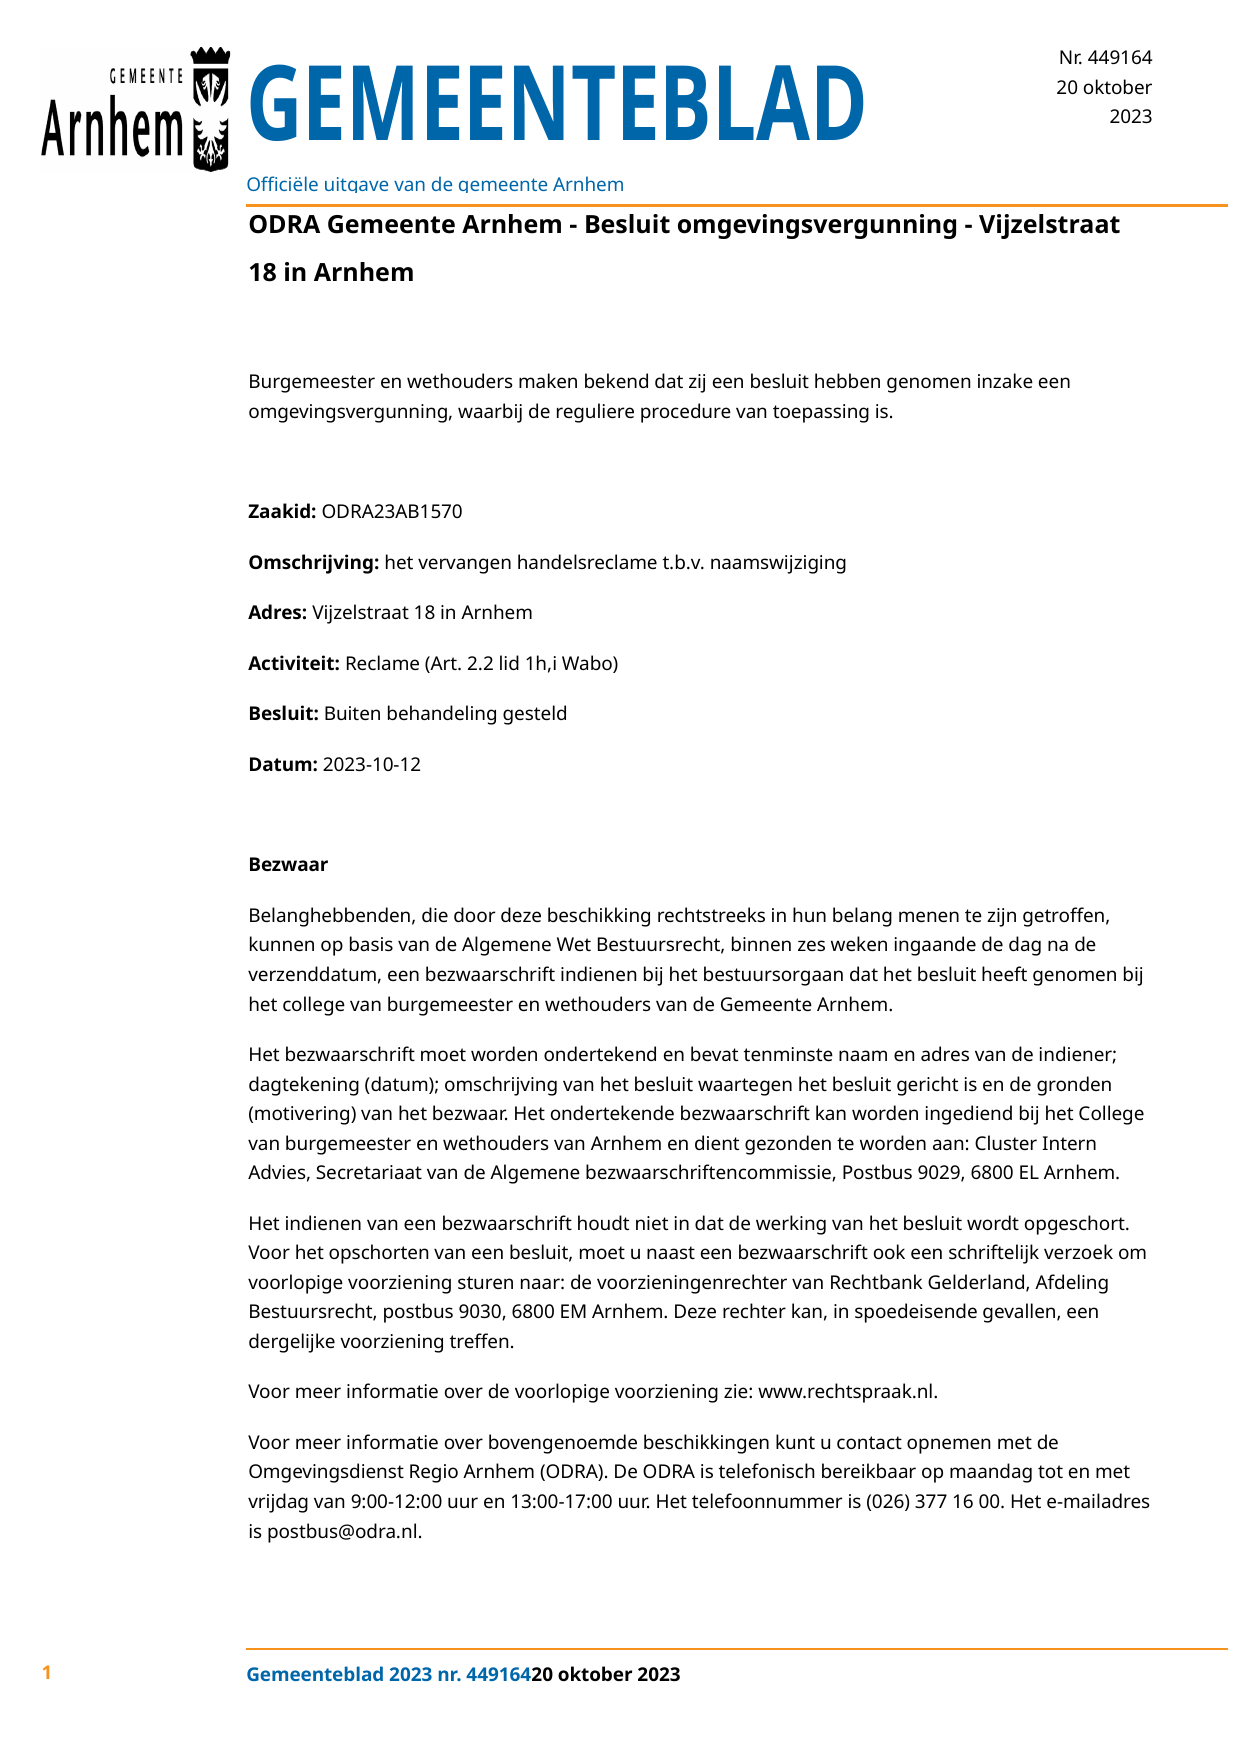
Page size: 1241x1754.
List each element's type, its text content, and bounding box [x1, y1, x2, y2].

text Burgemeester en wethouders maken bekend dat zij een besluit hebben genomen inzake een omgevingsvergunning, waarbij de reguliere procedure van toepassing is. [248, 368, 1152, 424]
text Bezwaar [248, 852, 1152, 877]
text Besluit: Buiten behandeling gesteld [248, 700, 1152, 726]
text Omschrijving: het vervangen handelsreclame t.b.v. naamswijziging [248, 549, 1152, 575]
text Voor meer informatie over de voorlopige voorziening zie: www.rechtspraak.nl. [248, 1379, 1152, 1404]
text Belanghebbenden, die door deze beschikking rechtstreeks in hun belang menen te zijn getroffen, kunnen op basis van de Algemene Wet Bestuursrecht, binnen zes weken ingaande de dag na de verzenddatum, een bezwaarschrift indienen bij het bestuursorgaan dat het besluit heeft genomen bij het college van burgemeester en wethouders van de Gemeente Arnhem. [248, 902, 1152, 1017]
picture [41, 47, 231, 172]
text Zaakid: ODRA23AB1570 [248, 499, 1152, 524]
text Voor meer informatie over bovengenoemde beschikkingen kunt u contact opnemen met de Omgevingsdienst Regio Arnhem (ODRA). De ODRA is telefonisch bereikbaar op maandag tot en met vrijdag van 9:00-12:00 uur en 13:00-17:00 uur. Het telefoonnummer is (026) 377 16 00. Het e-mailadres is postbus@odra.nl. [248, 1429, 1152, 1544]
text Het bezwaarschrift moet worden ondertekend en bevat tenminste naam en adres van de indiener; dagtekening (datum); omschrijving van het besluit waartegen het besluit gericht is en de gronden (motivering) van het bezwaar. Het ondertekende bezwaarschrift kan worden ingediend bij het College van burgemeester en wethouders van Arnhem en dient gezonden te worden aan: Cluster Intern Advies, Secretariaat van de Algemene bezwaarschriftencommissie, Postbus 9029, 6800 EL Arnhem. [248, 1041, 1152, 1185]
text Adres: Vijzelstraat 18 in Arnhem [248, 599, 1152, 625]
text Activiteit: Reclame (Art. 2.2 lid 1h,i Wabo) [248, 650, 1152, 676]
text ODRA Gemeente Arnhem - Besluit omgevingsvergunning - Vijzelstraat 18 in Arnhem [248, 207, 1152, 288]
text Datum: 2023-10-12 [248, 751, 1152, 777]
text Het indienen van een bezwaarschrift houdt niet in dat de werking van het besluit wordt opgeschort. Voor het opschorten van een besluit, moet u naast een bezwaarschrift ook een schriftelijk verzoek om voorlopige voorziening sturen naar: de voorzieningenrechter van Rechtbank Gelderland, Afdeling Bestuursrecht, postbus 9030, 6800 EM Arnhem. Deze rechter kan, in spoedeisende gevallen, een dergelijke voorziening treffen. [248, 1210, 1152, 1354]
